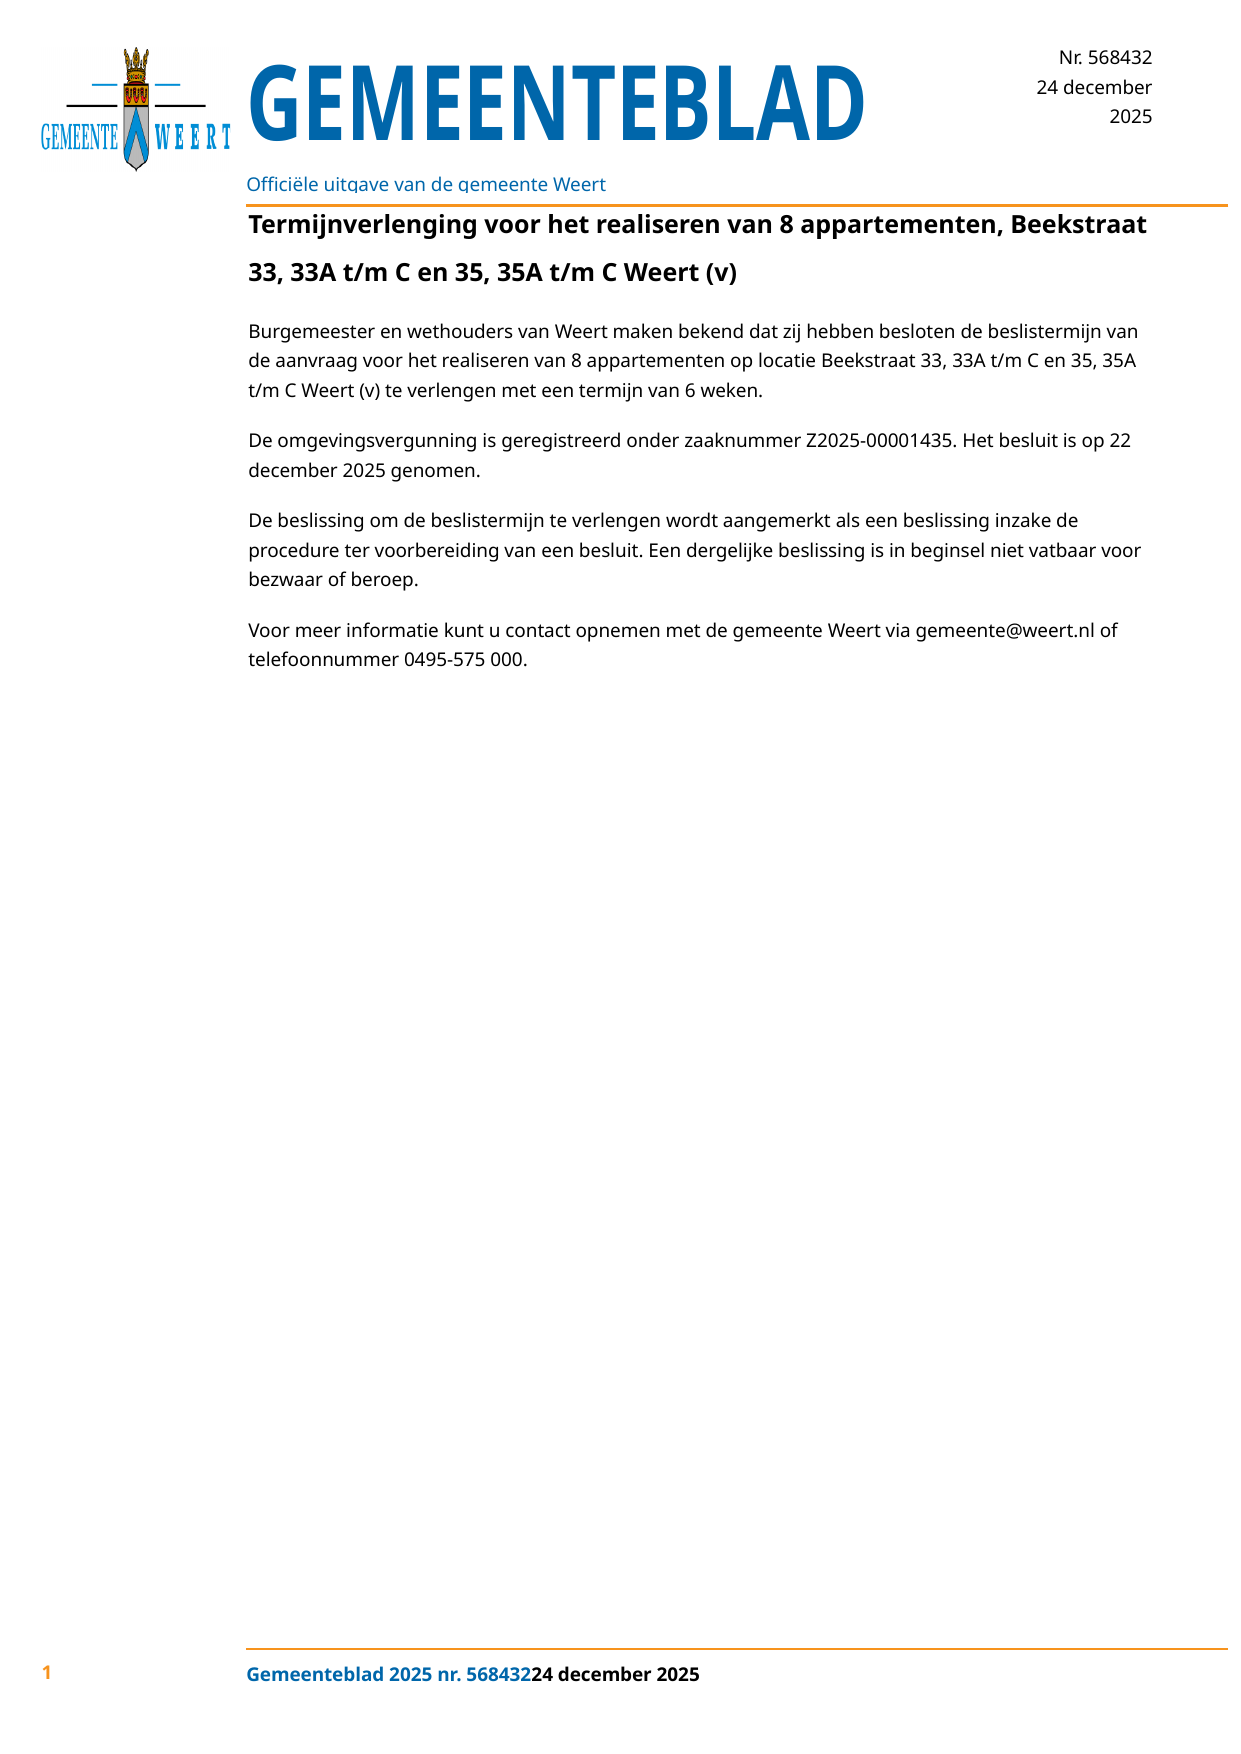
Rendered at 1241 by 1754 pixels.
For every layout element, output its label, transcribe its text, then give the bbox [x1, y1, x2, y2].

text Termijnverlenging voor het realiseren van 8 appartementen, Beekstraat 33, 33A t/m C en 35, 35A t/m C Weert (v) [248, 207, 1152, 288]
picture [41, 47, 231, 172]
text De omgevingsvergunning is geregistreerd onder zaaknummer Z2025-00001435. Het besluit is op 22 december 2025 genomen. [248, 427, 1152, 483]
text Burgemeester en wethouders van Weert maken bekend dat zij hebben besloten de beslistermijn van de aanvraag voor het realiseren van 8 appartementen op locatie Beekstraat 33, 33A t/m C en 35, 35A t/m C Weert (v) te verlengen met een termijn van 6 weken. [248, 318, 1152, 403]
text De beslissing om de beslistermijn te verlengen wordt aangemerkt als een beslissing inzake de procedure ter voorbereiding van een besluit. Een dergelijke beslissing is in beginsel niet vatbaar voor bezwaar of beroep. [248, 507, 1152, 592]
text Voor meer informatie kunt u contact opnemen met de gemeente Weert via gemeente@weert.nl of telefoonnummer 0495-575 000. [248, 617, 1152, 672]
